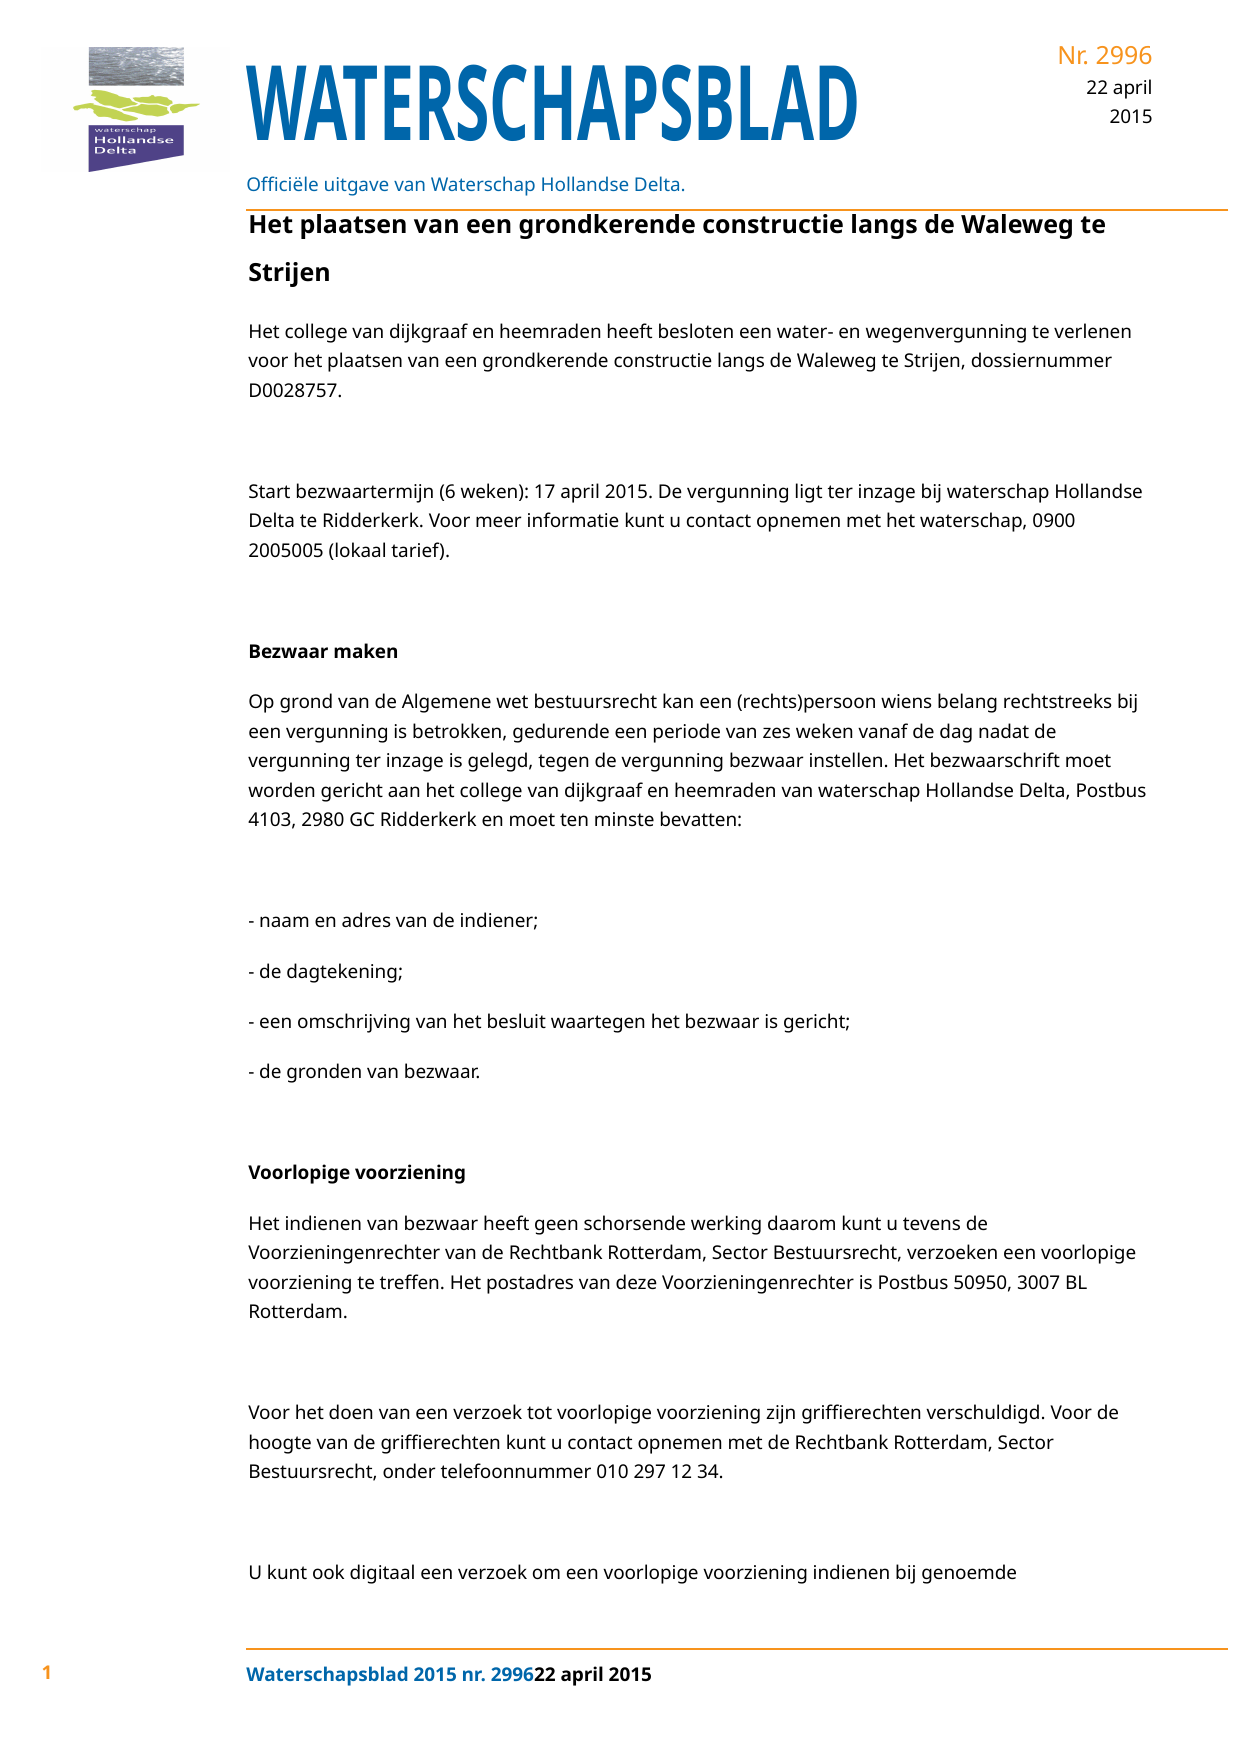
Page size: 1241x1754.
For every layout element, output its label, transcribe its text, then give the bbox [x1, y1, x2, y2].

text - de gronden van bezwaar. [248, 1059, 1152, 1084]
picture [41, 47, 231, 172]
text - naam en adres van de indiener; [248, 907, 1152, 933]
text Start bezwaartermijn (6 weken): 17 april 2015. De vergunning ligt ter inzage bij waterschap Hollandse Delta te Ridderkerk. Voor meer informatie kunt u contact opnemen met het waterschap, 0900 2005005 (lokaal tarief). [248, 478, 1152, 563]
text Op grond van de Algemene wet bestuursrecht kan een (rechts)persoon wiens belang rechtstreeks bij een vergunning is betrokken, gedurende een periode van zes weken vanaf de dag nadat de vergunning ter inzage is gelegd, tegen de vergunning bezwaar instellen. Het bezwaarschrift moet worden gericht aan het college van dijkgraaf en heemraden van waterschap Hollandse Delta, Postbus 4103, 2980 GC Ridderkerk en moet ten minste bevatten: [248, 688, 1152, 832]
text Het indienen van bezwaar heeft geen schorsende werking daarom kunt u tevens de Voorzieningenrechter van de Rechtbank Rotterdam, Sector Bestuursrecht, verzoeken een voorlopige voorziening te treffen. Het postadres van deze Voorzieningenrechter is Postbus 50950, 3007 BL Rotterdam. [248, 1210, 1152, 1324]
text - de dagtekening; [248, 958, 1152, 984]
text U kunt ook digitaal een verzoek om een voorlopige voorziening indienen bij genoemde [248, 1559, 1152, 1585]
text Voorlopige voorziening [248, 1159, 1152, 1185]
text Het college van dijkgraaf en heemraden heeft besloten een water- en wegenvergunning te verlenen voor het plaatsen van een grondkerende constructie langs de Waleweg te Strijen, dossiernummer D0028757. [248, 318, 1152, 403]
text - een omschrijving van het besluit waartegen het bezwaar is gericht; [248, 1008, 1152, 1034]
text Het plaatsen van een grondkerende constructie langs de Waleweg te Strijen [248, 211, 1152, 288]
text Voor het doen van een verzoek tot voorlopige voorziening zijn griffierechten verschuldigd. Voor de hoogte van de griffierechten kunt u contact opnemen met de Rechtbank Rotterdam, Sector Bestuursrecht, onder telefoonnummer 010 297 12 34. [248, 1399, 1152, 1484]
text Bezwaar maken [248, 638, 1152, 664]
